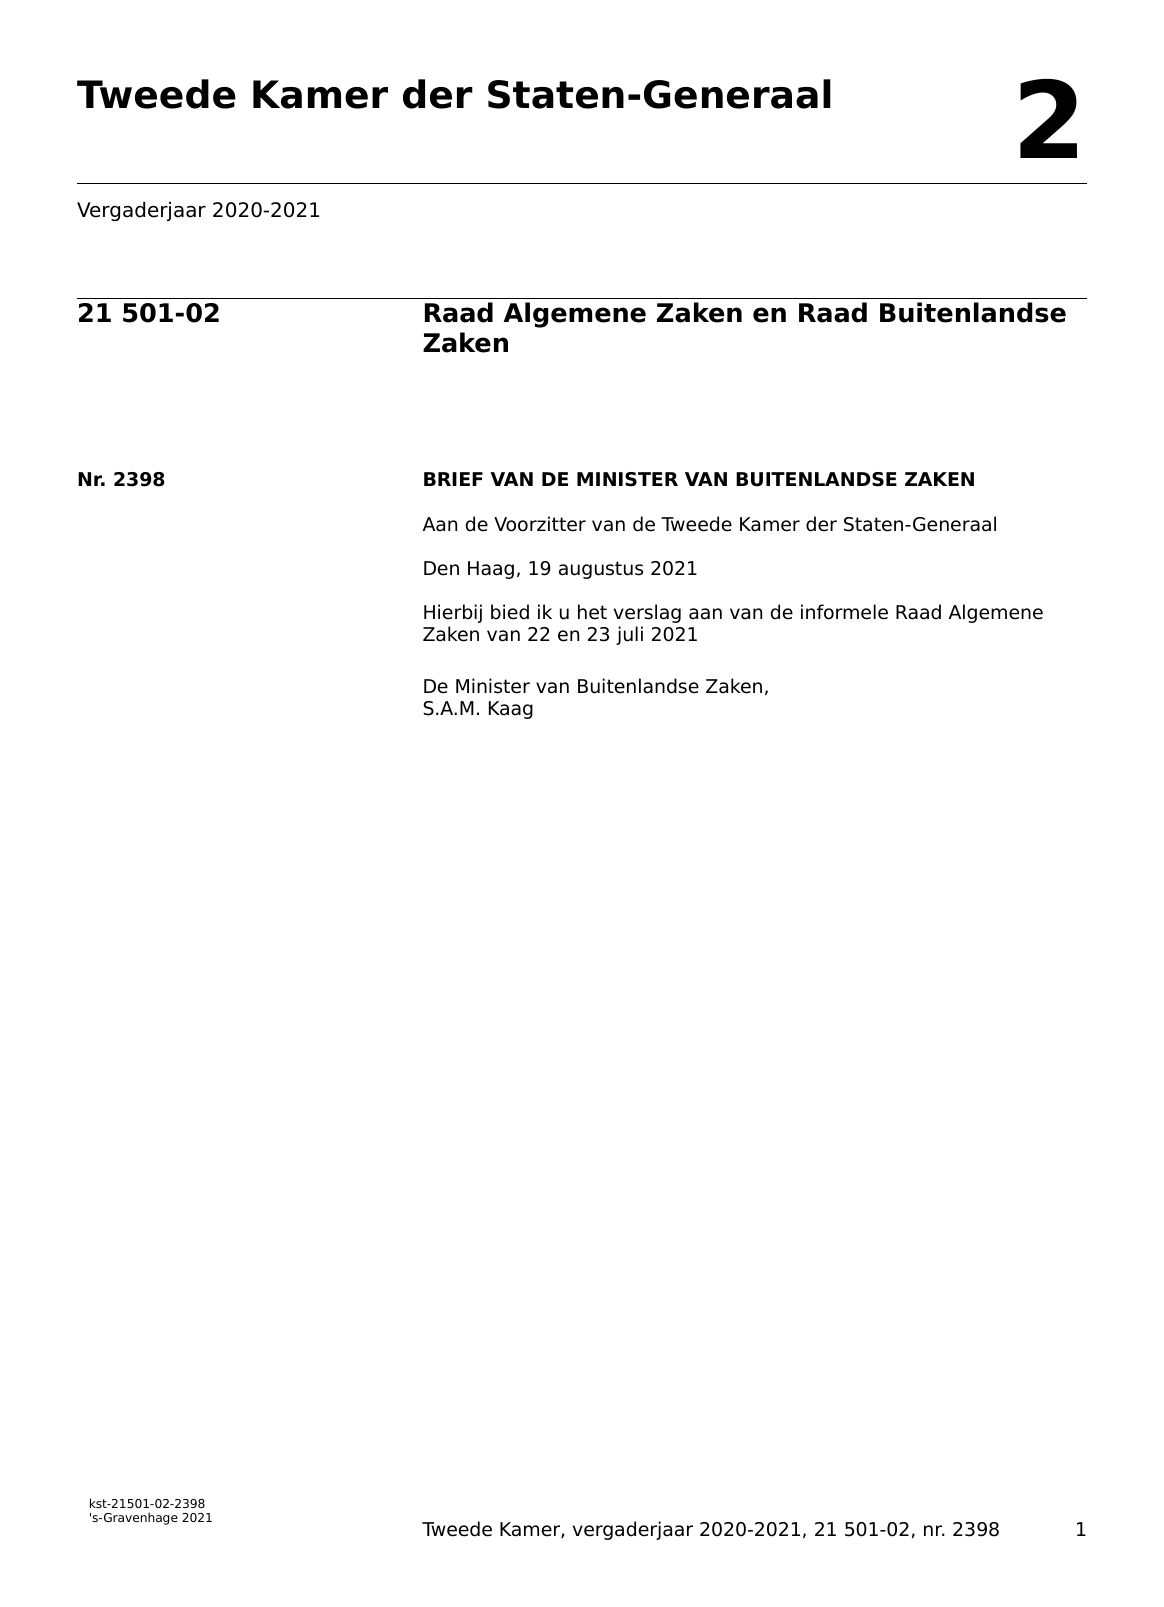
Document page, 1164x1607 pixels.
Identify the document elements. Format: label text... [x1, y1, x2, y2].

subtitle Nr. 2398 BRIEF VAN DE MINISTER VAN BUITENLANDSE ZAKEN [77, 469, 1087, 491]
table_header 2 [886, 59, 1087, 183]
text Aan de Voorzitter van de Tweede Kamer der Staten-Generaal [422, 513, 1087, 536]
table_header Tweede Kamer der Staten-Generaal [77, 59, 886, 183]
table_cell Vergaderjaar 2020-2021 [77, 184, 1087, 298]
text 's-Gravenhage 2021 [88, 1511, 323, 1525]
text Den Haag, 19 augustus 2021 [422, 558, 1087, 580]
text Hierbij bied ik u het verslag aan van de informele Raad Algemene Zaken van 22 en 23 juli 2021 [422, 602, 1087, 646]
text De Minister van Buitenlandse Zaken, S.A.M. Kaag [422, 676, 1087, 720]
text kst-21501-02-2398 [88, 1497, 323, 1511]
subtitle 21 501-02 Raad Algemene Zaken en Raad Buitenlandse Zaken [77, 299, 1087, 358]
